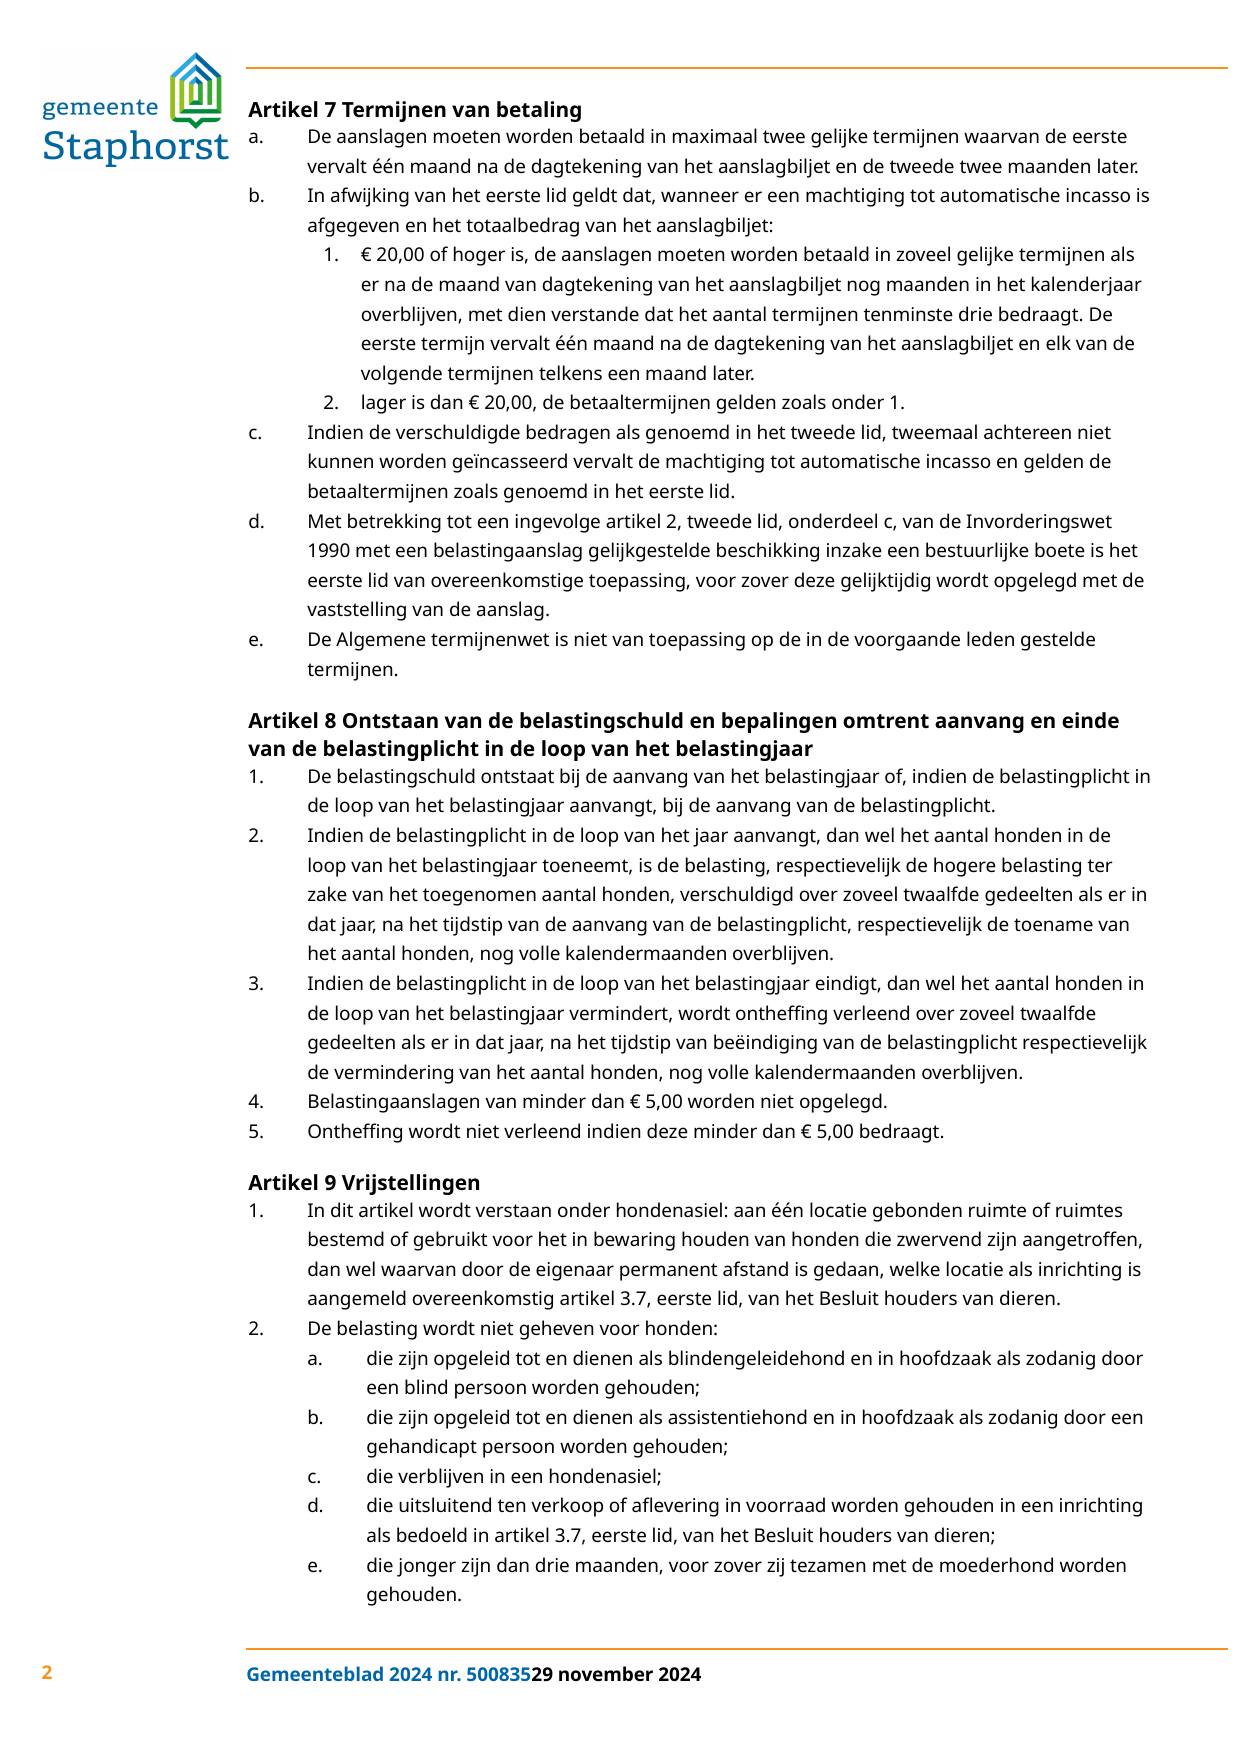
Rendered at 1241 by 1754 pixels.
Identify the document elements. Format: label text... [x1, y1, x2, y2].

list De belastingschuld ontstaat bij de aanvang van het belastingjaar of, indien de belastingplicht in de loop van het belastingjaar aanvangt, bij de aanvang van de belastingplicht. [248, 763, 1152, 818]
list die uitsluitend ten verkoop of aflevering in voorraad worden gehouden in een inrichting als bedoeld in artikel 3.7, eerste lid, van het Besluit houders van dieren; [307, 1493, 1152, 1548]
picture [41, 47, 231, 172]
list In dit artikel wordt verstaan onder hondenasiel: aan één locatie gebonden ruimte of ruimtes bestemd of gebruikt voor het in bewaring houden van honden die zwervend zijn aangetroffen, dan wel waarvan door de eigenaar permanent afstand is gedaan, welke locatie als inrichting is aangemeld overeenkomstig artikel 3.7, eerste lid, van het Besluit houders van dieren. [248, 1197, 1152, 1311]
list die zijn opgeleid tot en dienen als assistentiehond en in hoofdzaak als zodanig door een gehandicapt persoon worden gehouden; [307, 1404, 1152, 1459]
list De aanslagen moeten worden betaald in maximaal twee gelijke termijnen waarvan de eerste vervalt één maand na de dagtekening van het aanslagbiljet en de tweede twee maanden later. [248, 123, 1152, 178]
list Indien de belastingplicht in de loop van het belastingjaar eindigt, dan wel het aantal honden in de loop van het belastingjaar vermindert, wordt ontheffing verleend over zoveel twaalfde gedeelten als er in dat jaar, na het tijdstip van beëindiging van de belastingplicht respectievelijk de vermindering van het aantal honden, nog volle kalendermaanden overblijven. [248, 970, 1152, 1084]
list In afwijking van het eerste lid geldt dat, wanneer er een machtiging tot automatische incasso is afgegeven en het totaalbedrag van het aanslagbiljet: [248, 182, 1152, 238]
list Indien de verschuldigde bedragen als genoemd in het tweede lid, tweemaal achtereen niet kunnen worden geïncasseerd vervalt de machtiging tot automatische incasso en gelden de betaaltermijnen zoals genoemd in het eerste lid. [248, 419, 1152, 504]
list lager is dan € 20,00, de betaaltermijnen gelden zoals onder 1. [323, 389, 1152, 415]
list die verblijven in een hondenasiel; [307, 1463, 1152, 1489]
list Met betrekking tot een ingevolge artikel 2, tweede lid, onderdeel c, van de Invorderingswet 1990 met een belastingaanslag gelijkgestelde beschikking inzake een bestuurlijke boete is het eerste lid van overeenkomstige toepassing, voor zover deze gelijktijdig wordt opgelegd met de vaststelling van de aanslag. [248, 508, 1152, 622]
list De Algemene termijnenwet is niet van toepassing op de in de voorgaande leden gestelde termijnen. [248, 626, 1152, 681]
text Artikel 9 Vrijstellingen [248, 1168, 1152, 1197]
list De belasting wordt niet geheven voor honden: [248, 1315, 1152, 1341]
text Artikel 8 Ontstaan van de belastingschuld en bepalingen omtrent aanvang en einde van de belastingplicht in de loop van het belastingjaar [248, 706, 1152, 763]
list € 20,00 of hoger is, de aanslagen moeten worden betaald in zoveel gelijke termijnen als er na de maand van dagtekening van het aanslagbiljet nog maanden in het kalenderjaar overblijven, met dien verstande dat het aantal termijnen tenminste drie bedraagt. De eerste termijn vervalt één maand na de dagtekening van het aanslagbiljet en elk van de volgende termijnen telkens een maand later. [323, 242, 1152, 386]
list die jonger zijn dan drie maanden, voor zover zij tezamen met de moederhond worden gehouden. [307, 1552, 1152, 1607]
text Artikel 7 Termijnen van betaling [248, 95, 1152, 123]
list Belastingaanslagen van minder dan € 5,00 worden niet opgelegd. [248, 1088, 1152, 1114]
list Indien de belastingplicht in de loop van het jaar aanvangt, dan wel het aantal honden in de loop van het belastingjaar toeneemt, is de belasting, respectievelijk de hogere belasting ter zake van het toegenomen aantal honden, verschuldigd over zoveel twaalfde gedeelten als er in dat jaar, na het tijdstip van de aanvang van de belastingplicht, respectievelijk de toename van het aantal honden, nog volle kalendermaanden overblijven. [248, 822, 1152, 966]
list Ontheffing wordt niet verleend indien deze minder dan € 5,00 bedraagt. [248, 1118, 1152, 1144]
list die zijn opgeleid tot en dienen als blindengeleidehond en in hoofdzaak als zodanig door een blind persoon worden gehouden; [307, 1345, 1152, 1400]
